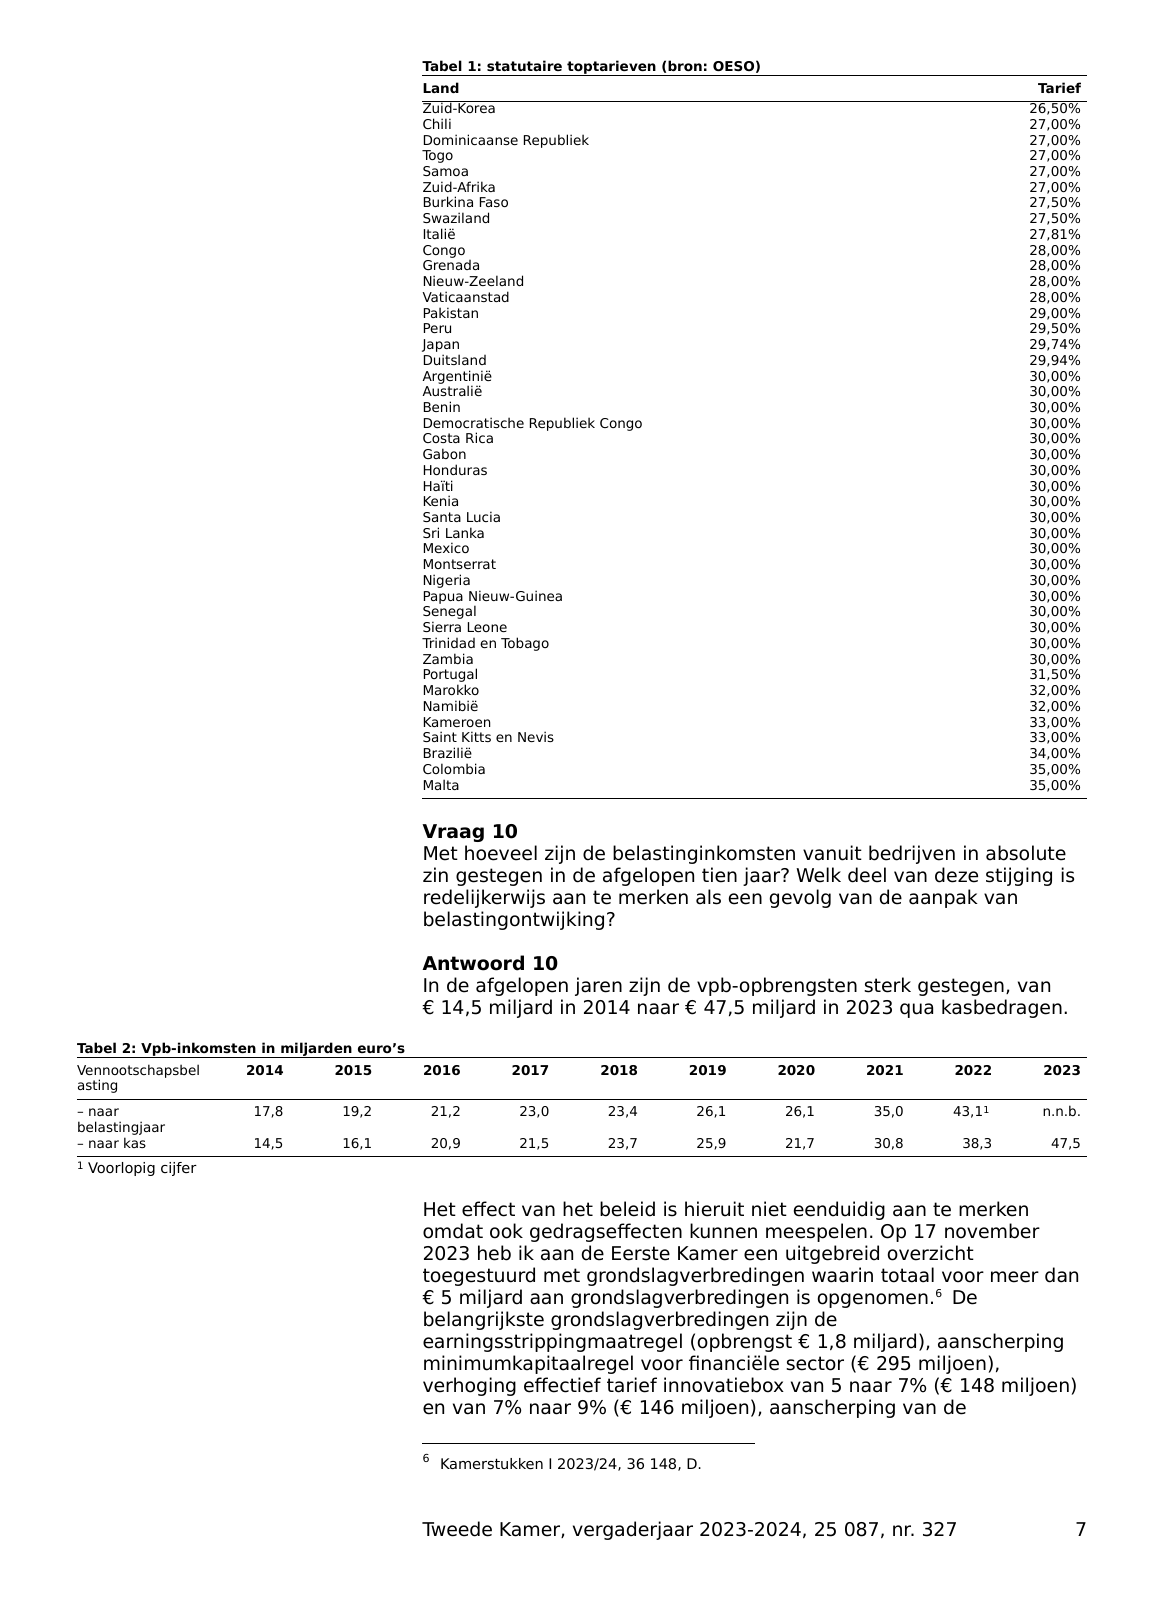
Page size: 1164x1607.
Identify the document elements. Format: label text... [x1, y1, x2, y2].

table_cell 26,50% [954, 102, 1087, 117]
table_cell 30,00% [954, 526, 1087, 541]
table_cell Marokko [422, 683, 954, 699]
table_cell 27,00% [954, 148, 1087, 164]
table_cell 27,50% [954, 195, 1087, 211]
table_cell 33,00% [954, 730, 1087, 746]
table_cell 27,00% [954, 117, 1087, 132]
table_cell Brazilië [422, 746, 954, 762]
table_cell 26,1 [732, 1100, 821, 1136]
table_cell – naar kas [77, 1136, 201, 1156]
table_cell 2020 [732, 1058, 821, 1098]
table_cell 27,50% [954, 211, 1087, 227]
table_cell 17,8 [201, 1100, 289, 1136]
table_cell Tarief [954, 76, 1087, 101]
table_cell Grenada [422, 258, 954, 274]
table_cell 33,00% [954, 714, 1087, 730]
table_cell Kameroen [422, 714, 954, 730]
text Met hoeveel zijn de belastinginkomsten vanuit bedrijven in absolute zin gestegen in de afgelopen tien jaar? Welk deel van deze stijging is redelijkerwijs aan te merken als een gevolg van de aanpak van belastingontwijking? [422, 843, 1087, 931]
table_cell 2018 [555, 1058, 644, 1098]
table_cell 28,00% [954, 258, 1087, 274]
table_cell 35,00% [954, 777, 1087, 798]
table_cell 28,00% [954, 290, 1087, 305]
table_cell Mexico [422, 541, 954, 557]
table_cell Peru [422, 321, 954, 337]
table_cell 23,4 [555, 1100, 644, 1136]
table_cell 35,0 [821, 1100, 909, 1136]
table_cell 2023 [998, 1058, 1087, 1098]
table_cell 23,0 [466, 1100, 555, 1136]
table_cell 30,00% [954, 589, 1087, 604]
table_cell 14,5 [201, 1136, 289, 1156]
table_cell 25,9 [644, 1136, 732, 1156]
table_cell Chili [422, 117, 954, 132]
table_cell Honduras [422, 463, 954, 478]
table_cell 29,74% [954, 337, 1087, 353]
table_cell 2016 [378, 1058, 466, 1098]
table_cell 35,00% [954, 762, 1087, 777]
table_cell Japan [422, 337, 954, 353]
table_cell Haïti [422, 479, 954, 494]
table_cell Papua Nieuw-Guinea [422, 589, 954, 604]
table_cell 30,00% [954, 400, 1087, 416]
table_cell 32,00% [954, 699, 1087, 714]
table_cell Togo [422, 148, 954, 164]
table_cell 20,9 [378, 1136, 466, 1156]
table_cell Santa Lucia [422, 510, 954, 526]
table_cell 2022 [909, 1058, 998, 1098]
table_cell Vaticaanstad [422, 290, 954, 305]
table_cell Congo [422, 243, 954, 258]
table_cell 21,2 [378, 1100, 466, 1136]
table_cell 2015 [289, 1058, 378, 1098]
table_cell 19,2 [289, 1100, 378, 1136]
table_cell Costa Rica [422, 431, 954, 447]
table_cell Dominicaanse Republiek [422, 133, 954, 148]
table_cell Senegal [422, 604, 954, 620]
table_cell Trinidad en Tobago [422, 636, 954, 651]
table_cell 30,00% [954, 557, 1087, 573]
table_cell Kenia [422, 494, 954, 510]
table_cell 2017 [466, 1058, 555, 1098]
table_cell Montserrat [422, 557, 954, 573]
table_cell 30,00% [954, 510, 1087, 526]
table_cell Land [422, 76, 954, 101]
table_cell 1 Voorlopig cijfer [77, 1157, 1087, 1177]
table_cell 30,00% [954, 479, 1087, 494]
table_cell Swaziland [422, 211, 954, 227]
table_cell Portugal [422, 667, 954, 683]
table_cell 28,00% [954, 274, 1087, 290]
table_cell 2019 [644, 1058, 732, 1098]
table_cell 47,5 [998, 1136, 1087, 1156]
table_cell Italië [422, 227, 954, 242]
table_header Tabel 2: Vpb-inkomsten in miljarden euro’s [77, 1041, 1087, 1057]
table_cell 43,11 [909, 1100, 998, 1136]
table_cell Samoa [422, 164, 954, 179]
table_cell Vennootschapsbelasting [77, 1058, 201, 1098]
table_cell 27,00% [954, 164, 1087, 179]
table_cell Zuid-Afrika [422, 180, 954, 195]
text Kamerstukken I 2023/24, 36 148, D. [422, 1452, 1087, 1474]
table_cell 30,00% [954, 604, 1087, 620]
table_cell Argentinië [422, 368, 954, 384]
table_cell Zambia [422, 651, 954, 667]
table_cell Nigeria [422, 573, 954, 588]
table_cell Democratische Republiek Congo [422, 416, 954, 431]
table_cell 30,00% [954, 384, 1087, 400]
table_cell Malta [422, 777, 954, 798]
table_cell 30,00% [954, 620, 1087, 636]
table_cell 34,00% [954, 746, 1087, 762]
table_cell 29,00% [954, 305, 1087, 321]
table_cell 31,50% [954, 667, 1087, 683]
table_cell Benin [422, 400, 954, 416]
table_cell 30,00% [954, 447, 1087, 463]
table_cell 32,00% [954, 683, 1087, 699]
table_cell 29,94% [954, 353, 1087, 368]
table_cell 30,00% [954, 494, 1087, 510]
table_cell 21,7 [732, 1136, 821, 1156]
table_cell Sri Lanka [422, 526, 954, 541]
table_cell Duitsland [422, 353, 954, 368]
table_cell 28,00% [954, 243, 1087, 258]
table_header Tabel 1: statutaire toptarieven (bron: OESO) [422, 59, 1087, 75]
table_cell 30,8 [821, 1136, 909, 1156]
table_cell 23,7 [555, 1136, 644, 1156]
table_cell 26,1 [644, 1100, 732, 1136]
table_cell Australië [422, 384, 954, 400]
table_cell 30,00% [954, 463, 1087, 478]
table_cell 2014 [201, 1058, 289, 1098]
table_cell 30,00% [954, 416, 1087, 431]
text Antwoord 10 [422, 953, 1087, 975]
table_cell 27,00% [954, 180, 1087, 195]
table_cell 30,00% [954, 636, 1087, 651]
text Het effect van het beleid is hieruit niet eenduidig aan te merken omdat ook gedragseffecten kunnen meespelen. Op 17 november 2023 heb ik aan de Eerste Kamer een uitgebreid overzicht toegestuurd met grondslagverbredingen waarin totaal voor meer dan € 5 miljard aan grondslagverbredingen is opgenomen. De belangrijkste grondslagverbredingen zijn de earningsstrippingmaatregel (opbrengst € 1,8 miljard), aanscherping minimumkapitaalregel voor financiële sector (€ 295 miljoen), verhoging effectief tarief innovatiebox van 5 naar 7% (€ 148 miljoen) en van 7% naar 9% (€ 146 miljoen), aanscherping van de [422, 1199, 1087, 1419]
table_cell 27,81% [954, 227, 1087, 242]
table_cell 16,1 [289, 1136, 378, 1156]
table_cell 27,00% [954, 133, 1087, 148]
table_cell Gabon [422, 447, 954, 463]
table_cell Burkina Faso [422, 195, 954, 211]
table_cell 2021 [821, 1058, 909, 1098]
table_cell 30,00% [954, 431, 1087, 447]
table_cell Saint Kitts en Nevis [422, 730, 954, 746]
table_cell 30,00% [954, 651, 1087, 667]
table_cell Pakistan [422, 305, 954, 321]
table_cell 30,00% [954, 541, 1087, 557]
table_cell 30,00% [954, 573, 1087, 588]
table_cell Namibië [422, 699, 954, 714]
table_cell n.n.b. [998, 1100, 1087, 1136]
table_cell Nieuw-Zeeland [422, 274, 954, 290]
table_cell Sierra Leone [422, 620, 954, 636]
text In de afgelopen jaren zijn de vpb-opbrengsten sterk gestegen, van € 14,5 miljard in 2014 naar € 47,5 miljard in 2023 qua kasbedragen. [422, 975, 1087, 1019]
table_cell Colombia [422, 762, 954, 777]
table_cell – naar belastingjaar [77, 1100, 201, 1136]
text Vraag 10 [422, 821, 1087, 843]
table_cell 29,50% [954, 321, 1087, 337]
table_cell 38,3 [909, 1136, 998, 1156]
table_cell 21,5 [466, 1136, 555, 1156]
table_cell 30,00% [954, 368, 1087, 384]
table_cell Zuid-Korea [422, 102, 954, 117]
